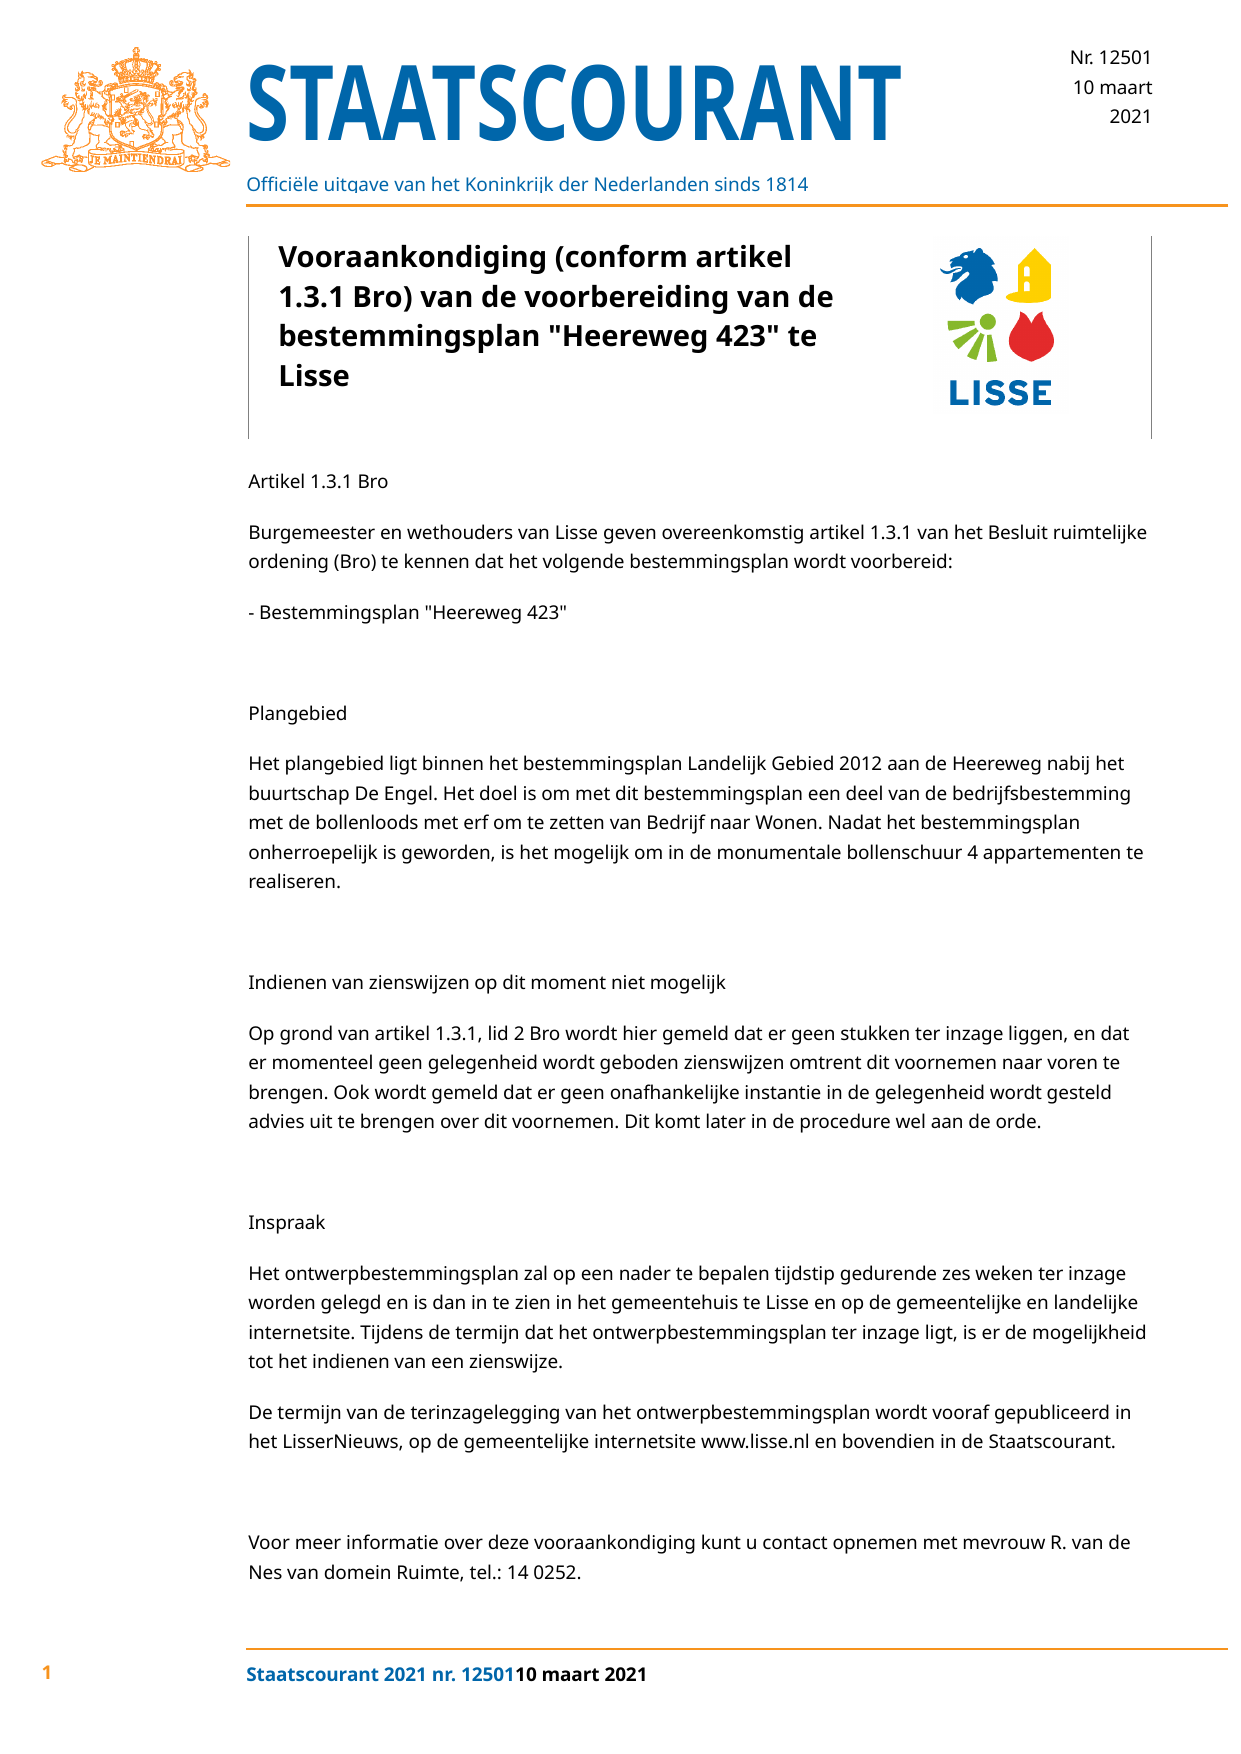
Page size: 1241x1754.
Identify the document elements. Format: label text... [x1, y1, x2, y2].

table_header [1069, 236, 1151, 413]
table_header Vooraankondiging (conform artikel 1.3.1 Bro) van de voorbereiding van de bestemmingsplan "Heereweg 423" te Lisse [249, 236, 850, 439]
text Op grond van artikel 1.3.1, lid 2 Bro wordt hier gemeld dat er geen stukken ter inzage liggen, en dat er momenteel geen gelegenheid wordt geboden zienswijzen omtrent dit voornemen naar voren te brengen. Ook wordt gemeld dat er geen onafhankelijke instantie in de gelegenheid wordt gesteld advies uit te brengen over dit voornemen. Dit komt later in de procedure wel aan de orde. [248, 1020, 1152, 1134]
picture [41, 47, 231, 172]
text Artikel 1.3.1 Bro [248, 469, 1152, 494]
text Het plangebied ligt binnen het bestemmingsplan Landelijk Gebied 2012 aan de Heereweg nabij het buurtschap De Engel. Het doel is om met dit bestemmingsplan een deel van de bedrijfsbestemming met de bollenloods met erf om te zetten van Bedrijf naar Wonen. Nadat het bestemmingsplan onherroepelijk is geworden, is het mogelijk om in de monumentale bollenschuur 4 appartementen te realiseren. [248, 750, 1152, 894]
text Inspraak [248, 1209, 1152, 1235]
text De termijn van de terinzagelegging van het ontwerpbestemmingsplan wordt vooraf gepubliceerd in het LisserNieuws, op de gemeentelijke internetsite www.lisse.nl en bovendien in de Staatscourant. [248, 1399, 1152, 1454]
text Indienen van zienswijzen op dit moment niet mogelijk [248, 969, 1152, 995]
text Burgemeester en wethouders van Lisse geven overeenkomstig artikel 1.3.1 van het Besluit ruimtelijke ordening (Bro) te kennen dat het volgende bestemmingsplan wordt voorbereid: [248, 519, 1152, 574]
text Plangebied [248, 700, 1152, 726]
table_header [850, 236, 932, 413]
text Voor meer informatie over deze vooraankondiging kunt u contact opnemen met mevrouw R. van de Nes van domein Ruimte, tel.: 14 0252. [248, 1529, 1152, 1585]
text Het ontwerpbestemmingsplan zal op een nader te bepalen tijdstip gedurende zes weken ter inzage worden gelegd en is dan in te zien in het gemeentehuis te Lisse en op de gemeentelijke en landelijke internetsite. Tijdens de termijn dat het ontwerpbestemmingsplan ter inzage ligt, is er de mogelijkheid tot het indienen van een zienswijze. [248, 1260, 1152, 1374]
picture [932, 236, 1069, 414]
table_header [850, 414, 1151, 439]
text - Bestemmingsplan "Heereweg 423" [248, 599, 1152, 625]
